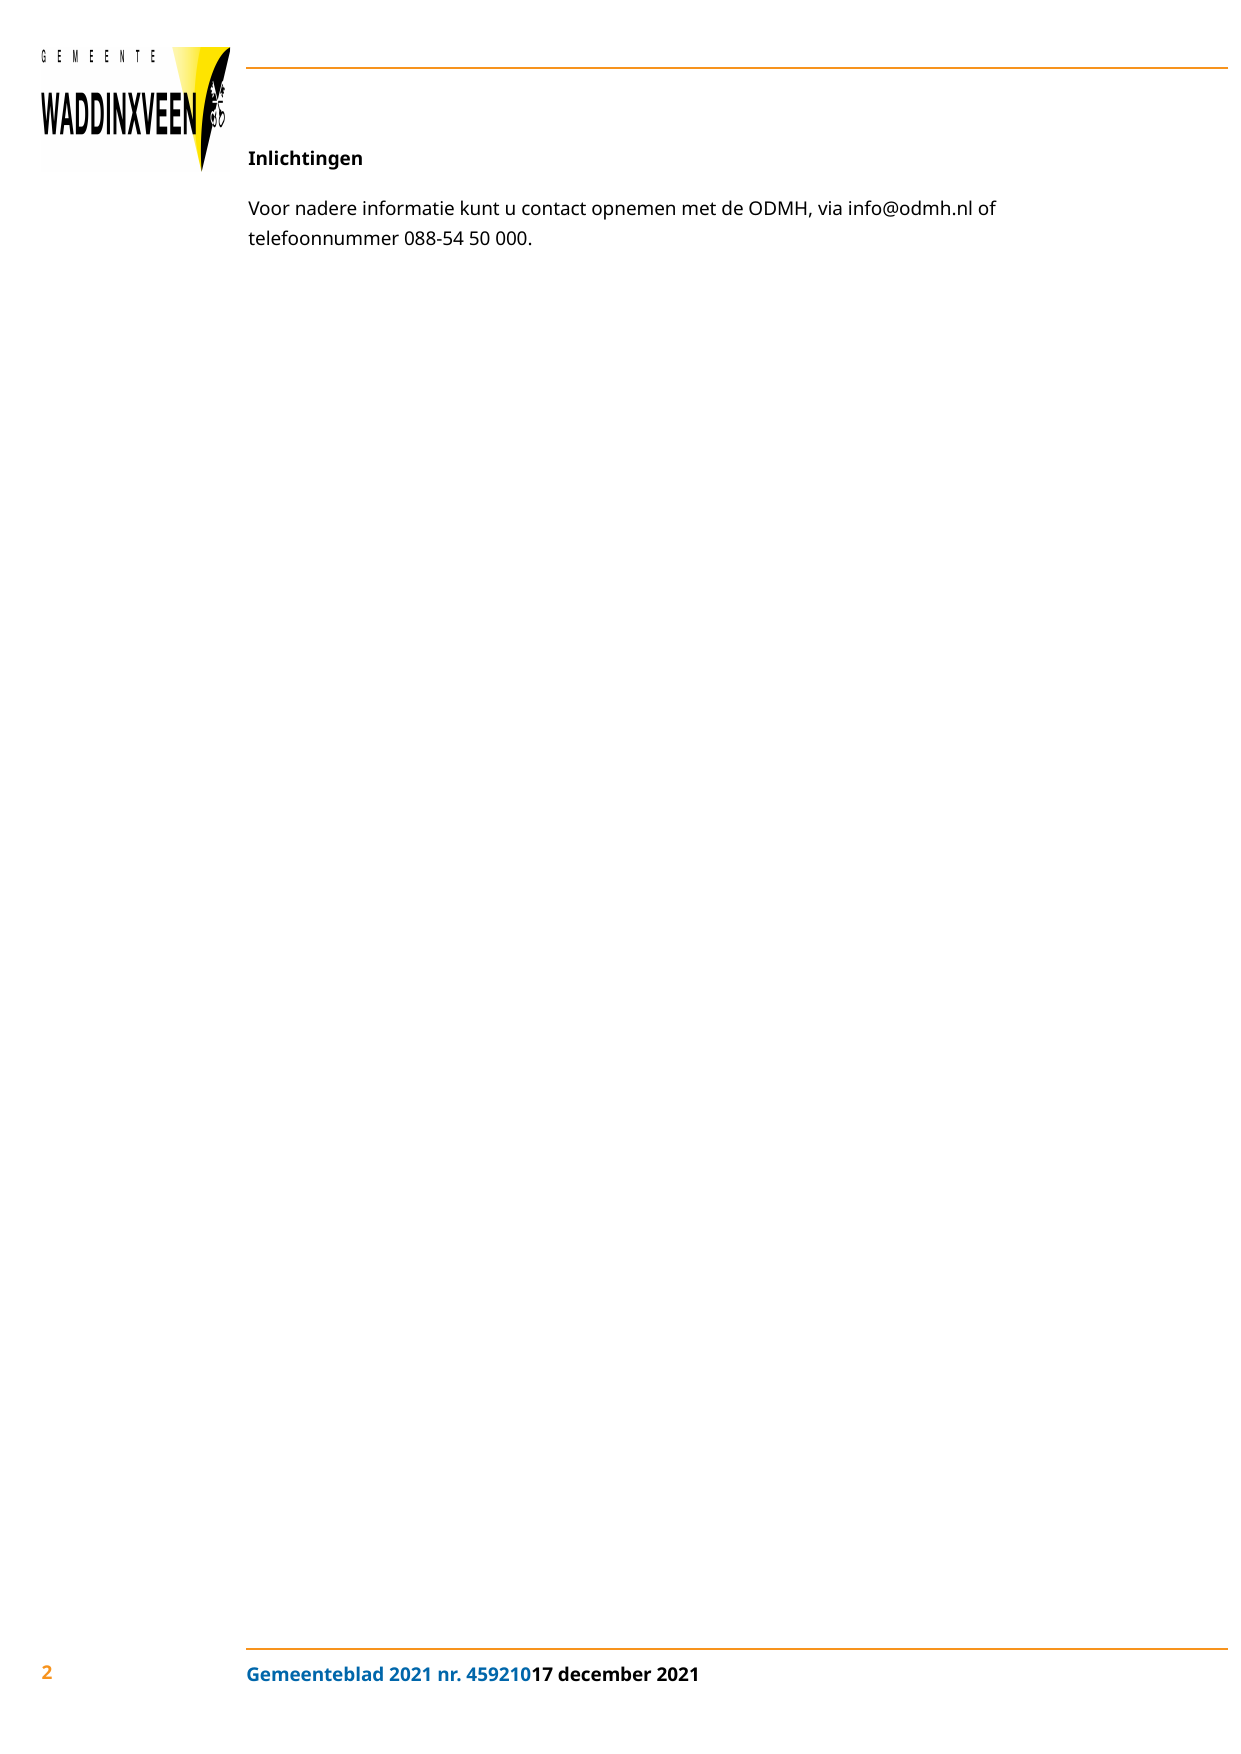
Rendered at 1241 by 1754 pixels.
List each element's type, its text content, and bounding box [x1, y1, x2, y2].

text Voor nadere informatie kunt u contact opnemen met de ODMH, via info@odmh.nl of telefoonnummer 088-54 50 000. [248, 196, 1152, 251]
text Inlichtingen [248, 145, 1152, 171]
picture [41, 47, 231, 172]
